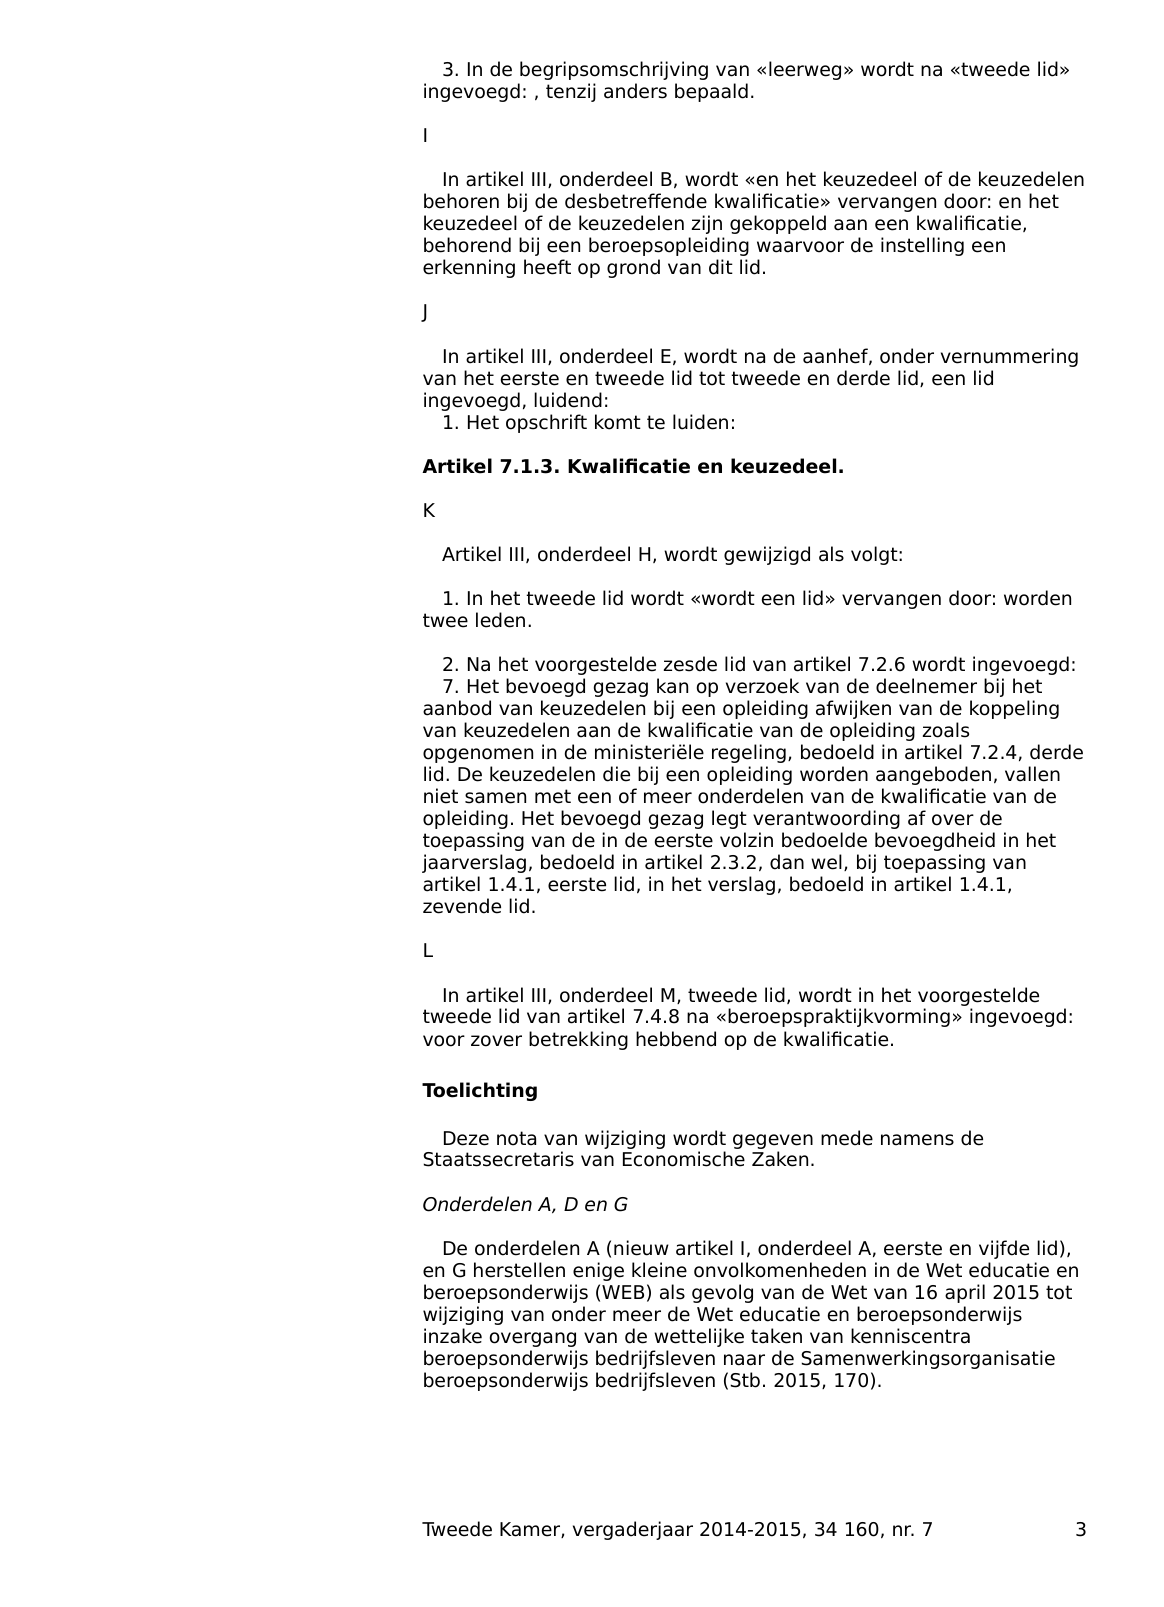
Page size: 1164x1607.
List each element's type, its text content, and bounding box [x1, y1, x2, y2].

subtitle Artikel 7.1.3. Kwalificatie en keuzedeel. [422, 456, 1087, 478]
subtitle Onderdelen A, D en G [422, 1193, 1087, 1216]
text Artikel III, onderdeel H, wordt gewijzigd als volgt: [422, 544, 1087, 566]
text In artikel III, onderdeel B, wordt «en het keuzedeel of de keuzedelen behoren bij de desbetreffende kwalificatie» vervangen door: en het keuzedeel of de keuzedelen zijn gekoppeld aan een kwalificatie, behorend bij een beroepsopleiding waarvoor de instelling een erkenning heeft op grond van dit lid. [422, 169, 1087, 279]
text 2. Na het voorgestelde zesde lid van artikel 7.2.6 wordt ingevoegd: [422, 654, 1087, 676]
subtitle L [422, 940, 1087, 962]
subtitle K [422, 500, 1087, 522]
text 7. Het bevoegd gezag kan op verzoek van de deelnemer bij het aanbod van keuzedelen bij een opleiding afwijken van de koppeling van keuzedelen aan de kwalificatie van de opleiding zoals opgenomen in de ministeriële regeling, bedoeld in artikel 7.2.4, derde lid. De keuzedelen die bij een opleiding worden aangeboden, vallen niet samen met een of meer onderdelen van de kwalificatie van de opleiding. Het bevoegd gezag legt verantwoording af over de toepassing van de in de eerste volzin bedoelde bevoegdheid in het jaarverslag, bedoeld in artikel 2.3.2, dan wel, bij toepassing van artikel 1.4.1, eerste lid, in het verslag, bedoeld in artikel 1.4.1, zevende lid. [422, 676, 1087, 918]
text 3. In de begripsomschrijving van «leerweg» wordt na «tweede lid» ingevoegd: , tenzij anders bepaald. [422, 59, 1087, 103]
subtitle Toelichting [422, 1080, 1087, 1102]
text De onderdelen A (nieuw artikel I, onderdeel A, eerste en vijfde lid), en G herstellen enige kleine onvolkomenheden in de Wet educatie en beroepsonderwijs (WEB) als gevolg van de Wet van 16 april 2015 tot wijziging van onder meer de Wet educatie en beroepsonderwijs inzake overgang van de wettelijke taken van kenniscentra beroepsonderwijs bedrijfsleven naar de Samenwerkingsorganisatie beroepsonderwijs bedrijfsleven (Stb. 2015, 170). [422, 1238, 1087, 1392]
text 1. Het opschrift komt te luiden: [422, 412, 1087, 433]
subtitle J [422, 301, 1087, 323]
subtitle I [422, 125, 1087, 147]
text In artikel III, onderdeel E, wordt na de aanhef, onder vernummering van het eerste en tweede lid tot tweede en derde lid, een lid ingevoegd, luidend: [422, 346, 1087, 412]
text 1. In het tweede lid wordt «wordt een lid» vervangen door: worden twee leden. [422, 588, 1087, 632]
text In artikel III, onderdeel M, tweede lid, wordt in het voorgestelde tweede lid van artikel 7.4.8 na «beroepspraktijkvorming» ingevoegd: voor zover betrekking hebbend op de kwalificatie. [422, 984, 1087, 1050]
text Deze nota van wijziging wordt gegeven mede namens de Staatssecretaris van Economische Zaken. [422, 1127, 1087, 1171]
